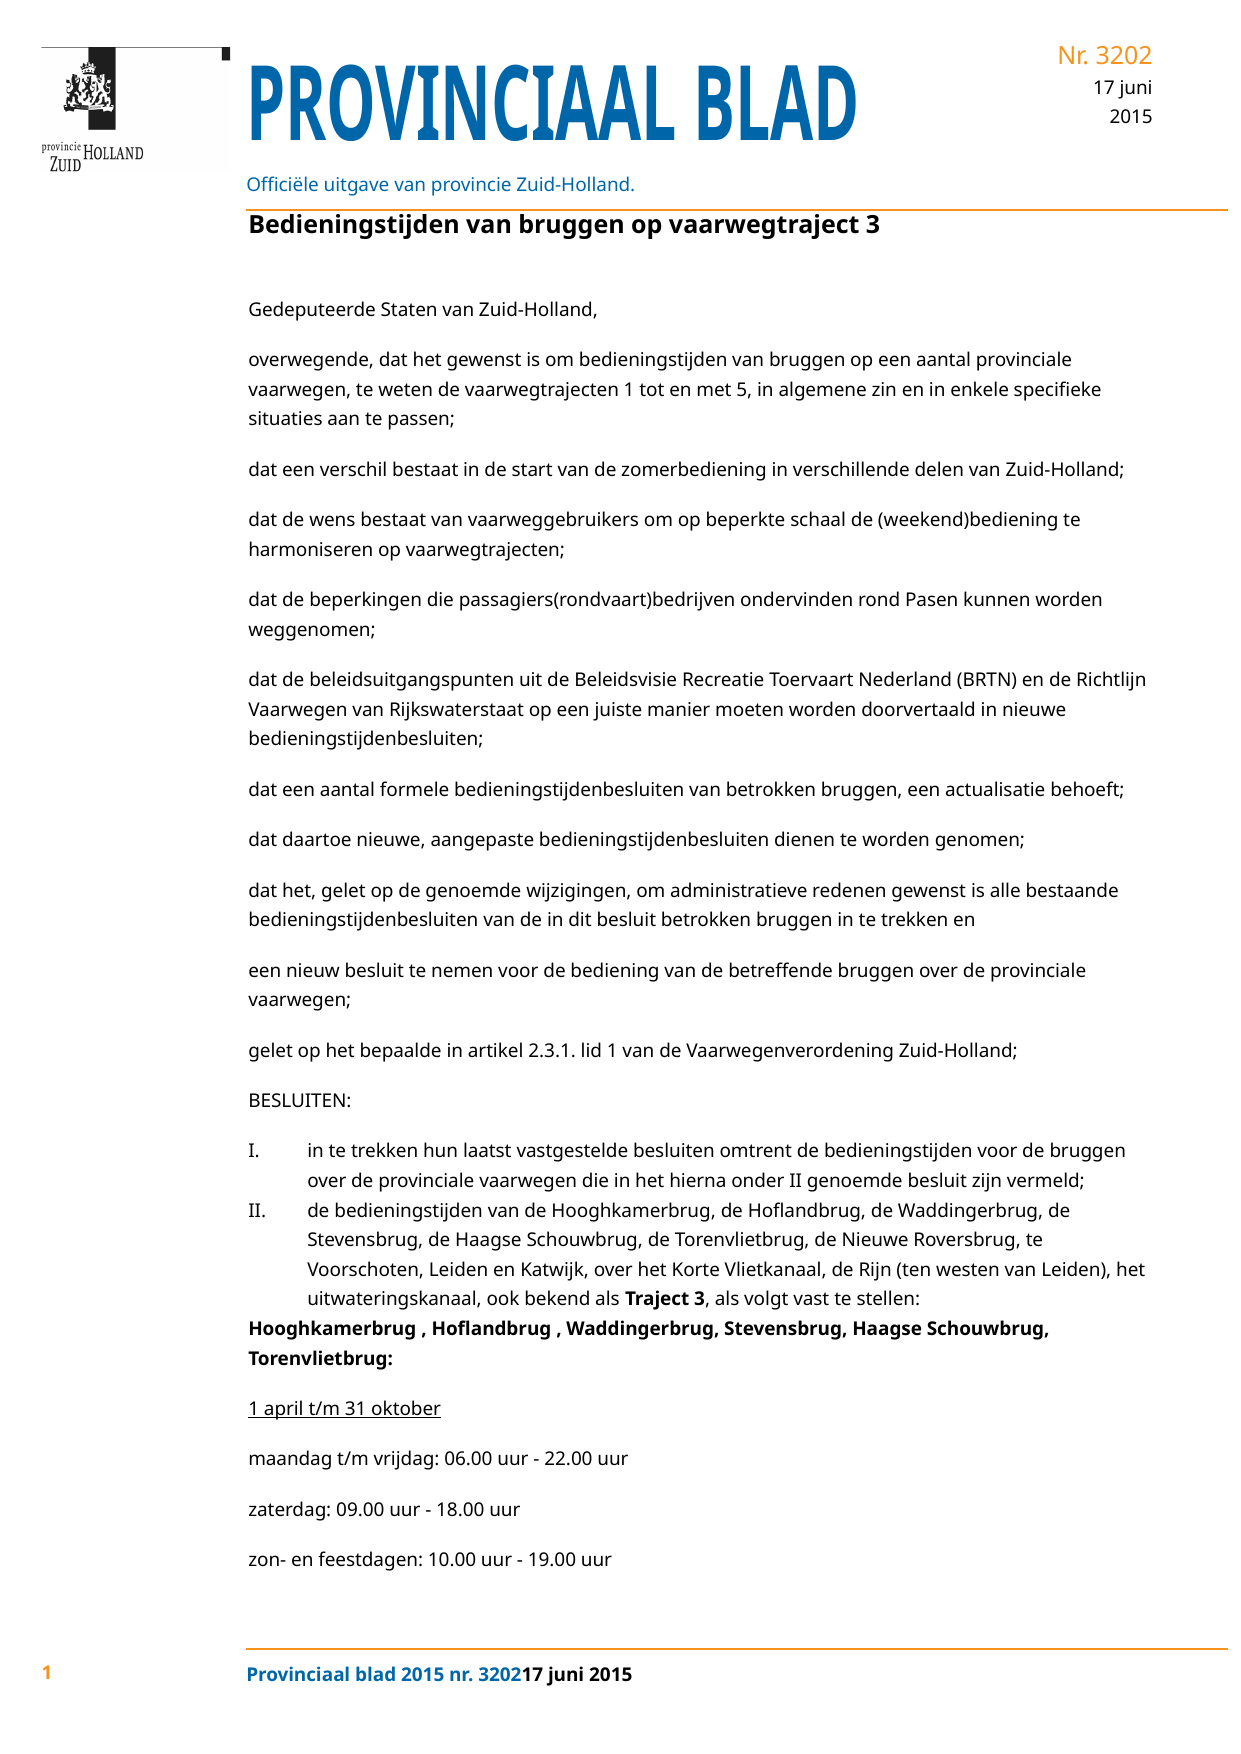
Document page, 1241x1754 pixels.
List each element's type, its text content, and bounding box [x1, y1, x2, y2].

text maandag t/m vrijdag: 06.00 uur - 22.00 uur [248, 1446, 1152, 1471]
text een nieuw besluit te nemen voor de bediening van de betreffende bruggen over de provinciale vaarwegen; [248, 957, 1152, 1012]
list de bedieningstijden van de Hooghkamerbrug, de Hoflandbrug, de Waddingerbrug, de Stevensbrug, de Haagse Schouwbrug, de Torenvlietbrug, de Nieuwe Roversbrug, te Voorschoten, Leiden en Katwijk, over het Korte Vlietkanaal, de Rijn (ten westen van Leiden), het uitwateringskanaal, ook bekend als Traject 3, als volgt vast te stellen: [248, 1197, 1152, 1311]
text Bedieningstijden van bruggen op vaarwegtraject 3 [248, 211, 1152, 241]
text dat een aantal formele bedieningstijdenbesluiten van betrokken bruggen, een actualisatie behoeft; [248, 776, 1152, 802]
list in te trekken hun laatst vastgestelde besluiten omtrent de bedieningstijden voor de bruggen over de provinciale vaarwegen die in het hierna onder II genoemde besluit zijn vermeld; [248, 1138, 1152, 1193]
text dat de beleidsuitgangspunten uit de Beleidsvisie Recreatie Toervaart Nederland (BRTN) en de Richtlijn Vaarwegen van Rijkswaterstaat op een juiste manier moeten worden doorvertaald in nieuwe bedieningstijdenbesluiten; [248, 666, 1152, 751]
text 1 april t/m 31 oktober [248, 1395, 1152, 1421]
text BESLUITEN: [248, 1087, 1152, 1113]
picture [41, 47, 231, 172]
text Hooghkamerbrug , Hoflandbrug , Waddingerbrug, Stevensbrug, Haagse Schouwbrug, Torenvlietbrug: [248, 1315, 1152, 1371]
text overwegende, dat het gewenst is om bedieningstijden van bruggen op een aantal provinciale vaarwegen, te weten de vaarwegtrajecten 1 tot en met 5, in algemene zin en in enkele specifieke situaties aan te passen; [248, 346, 1152, 431]
text dat de beperkingen die passagiers(rondvaart)bedrijven ondervinden rond Pasen kunnen worden weggenomen; [248, 586, 1152, 642]
text zon- en feestdagen: 10.00 uur - 19.00 uur [248, 1546, 1152, 1572]
text dat het, gelet op de genoemde wijzigingen, om administratieve redenen gewenst is alle bestaande bedieningstijdenbesluiten van de in dit besluit betrokken bruggen in te trekken en [248, 877, 1152, 932]
text gelet op het bepaalde in artikel 2.3.1. lid 1 van de Vaarwegenverordening Zuid-Holland; [248, 1037, 1152, 1063]
text dat een verschil bestaat in de start van de zomerbediening in verschillende delen van Zuid-Holland; [248, 456, 1152, 482]
text Gedeputeerde Staten van Zuid-Holland, [248, 296, 1152, 322]
text dat de wens bestaat van vaarweggebruikers om op beperkte schaal de (weekend)bediening te harmoniseren op vaarwegtrajecten; [248, 506, 1152, 562]
text dat daartoe nieuwe, aangepaste bedieningstijdenbesluiten dienen te worden genomen; [248, 826, 1152, 852]
text zaterdag: 09.00 uur - 18.00 uur [248, 1496, 1152, 1522]
